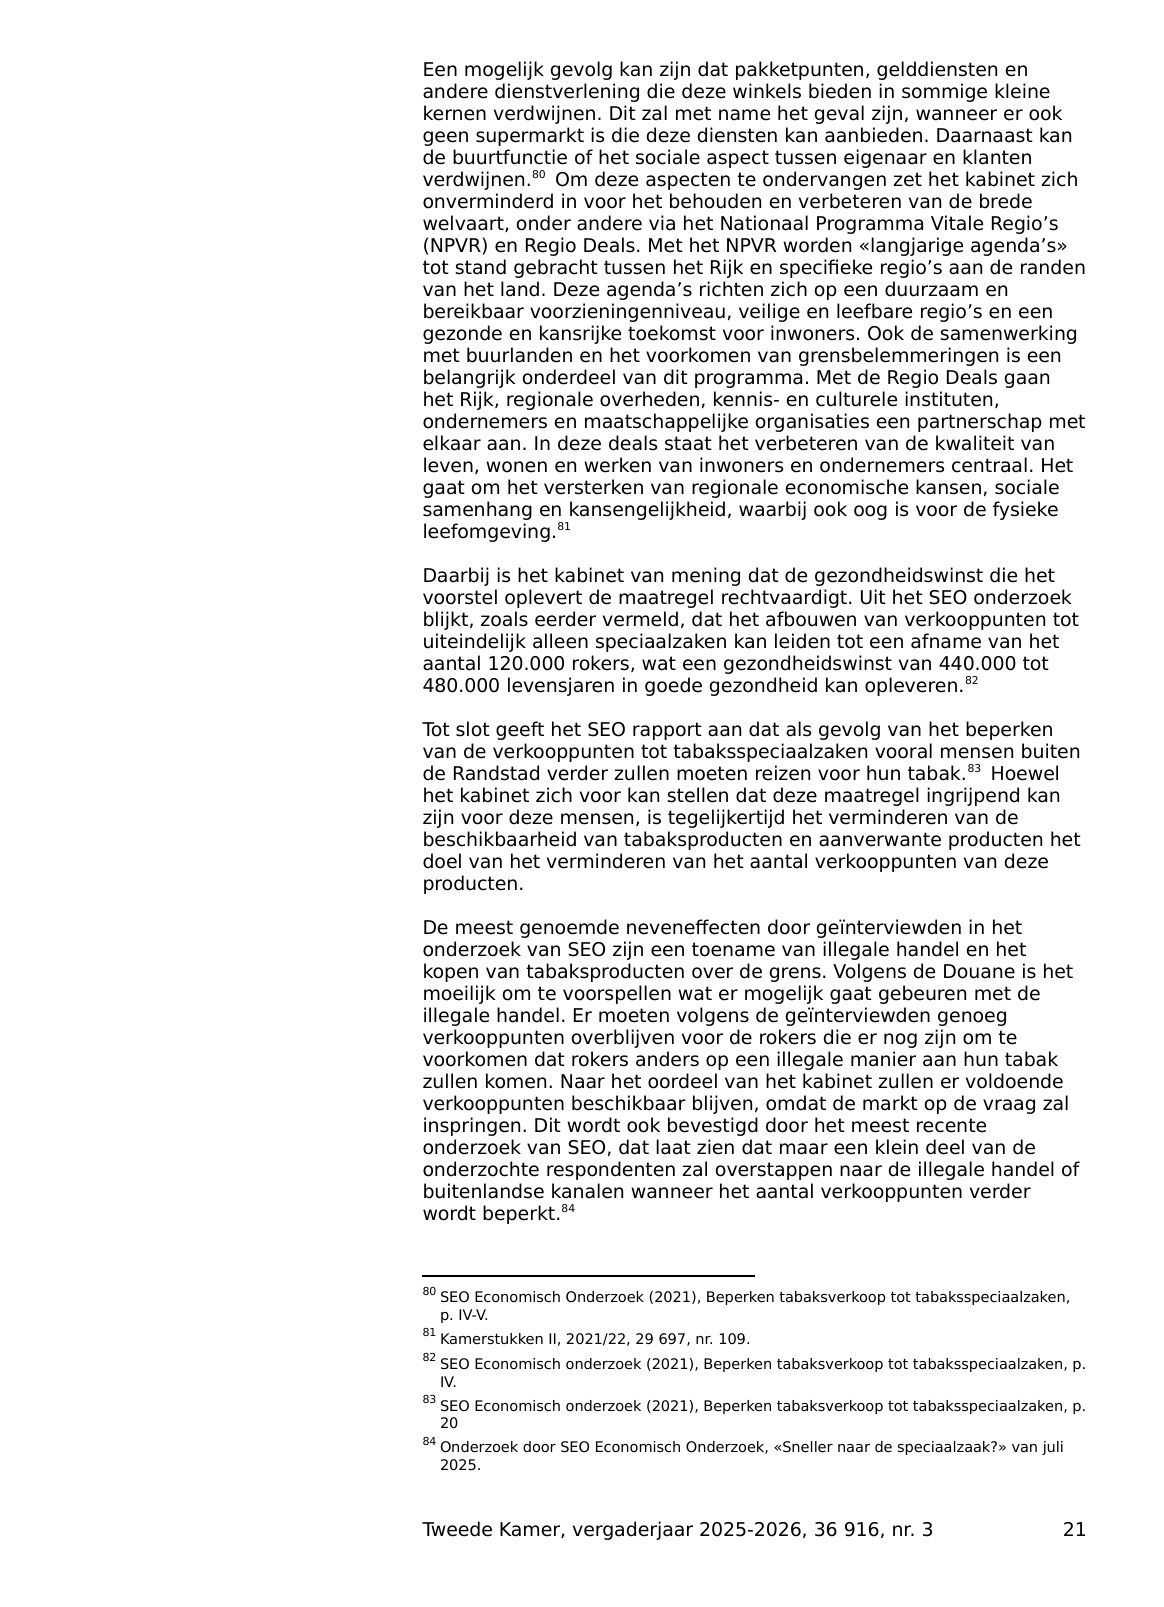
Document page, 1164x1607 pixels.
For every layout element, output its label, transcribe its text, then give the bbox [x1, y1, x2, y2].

text Tot slot geeft het SEO rapport aan dat als gevolg van het beperken van de verkooppunten tot tabaksspeciaalzaken vooral mensen buiten de Randstad verder zullen moeten reizen voor hun tabak. Hoewel het kabinet zich voor kan stellen dat deze maatregel ingrijpend kan zijn voor deze mensen, is tegelijkertijd het verminderen van de beschikbaarheid van tabaksproducten en aanverwante producten het doel van het verminderen van het aantal verkooppunten van deze producten. [422, 719, 1087, 895]
text SEO Economisch onderzoek (2021), Beperken tabaksverkoop tot tabaksspeciaalzaken, p. IV. [422, 1352, 1087, 1391]
text Een mogelijk gevolg kan zijn dat pakketpunten, gelddiensten en andere dienstverlening die deze winkels bieden in sommige kleine kernen verdwijnen. Dit zal met name het geval zijn, wanneer er ook geen supermarkt is die deze diensten kan aanbieden. Daarnaast kan de buurtfunctie of het sociale aspect tussen eigenaar en klanten verdwijnen. Om deze aspecten te ondervangen zet het kabinet zich onverminderd in voor het behouden en verbeteren van de brede welvaart, onder andere via het Nationaal Programma Vitale Regio’s (NPVR) en Regio Deals. Met het NPVR worden «langjarige agenda’s» tot stand gebracht tussen het Rijk en specifieke regio’s aan de randen van het land. Deze agenda’s richten zich op een duurzaam en bereikbaar voorzieningenniveau, veilige en leefbare regio’s en een gezonde en kansrijke toekomst voor inwoners. Ook de samenwerking met buurlanden en het voorkomen van grensbelemmeringen is een belangrijk onderdeel van dit programma. Met de Regio Deals gaan het Rijk, regionale overheden, kennis- en culturele instituten, ondernemers en maatschappelijke organisaties een partnerschap met elkaar aan. In deze deals staat het verbeteren van de kwaliteit van leven, wonen en werken van inwoners en ondernemers centraal. Het gaat om het versterken van regionale economische kansen, sociale samenhang en kansengelijkheid, waarbij ook oog is voor de fysieke leefomgeving. [422, 59, 1087, 543]
text De meest genoemde neveneffecten door geïnterviewden in het onderzoek van SEO zijn een toename van illegale handel en het kopen van tabaksproducten over de grens. Volgens de Douane is het moeilijk om te voorspellen wat er mogelijk gaat gebeuren met de illegale handel. Er moeten volgens de geïnterviewden genoeg verkooppunten overblijven voor de rokers die er nog zijn om te voorkomen dat rokers anders op een illegale manier aan hun tabak zullen komen. Naar het oordeel van het kabinet zullen er voldoende verkooppunten beschikbaar blijven, omdat de markt op de vraag zal inspringen. Dit wordt ook bevestigd door het meest recente onderzoek van SEO, dat laat zien dat maar een klein deel van de onderzochte respondenten zal overstappen naar de illegale handel of buitenlandse kanalen wanneer het aantal verkooppunten verder wordt beperkt. [422, 917, 1087, 1224]
text Kamerstukken II, 2021/22, 29 697, nr. 109. [422, 1327, 1087, 1349]
text Daarbij is het kabinet van mening dat de gezondheidswinst die het voorstel oplevert de maatregel rechtvaardigt. Uit het SEO onderzoek blijkt, zoals eerder vermeld, dat het afbouwen van verkooppunten tot uiteindelijk alleen speciaalzaken kan leiden tot een afname van het aantal 120.000 rokers, wat een gezondheidswinst van 440.000 tot 480.000 levensjaren in goede gezondheid kan opleveren. [422, 565, 1087, 697]
text SEO Economisch Onderzoek (2021), Beperken tabaksverkoop tot tabaksspeciaalzaken, p. IV-V. [422, 1285, 1087, 1324]
text Onderzoek door SEO Economisch Onderzoek, «Sneller naar de speciaalzaak?» van juli 2025. [422, 1435, 1087, 1474]
text SEO Economisch onderzoek (2021), Beperken tabaksverkoop tot tabaksspeciaalzaken, p. 20 [422, 1393, 1087, 1432]
